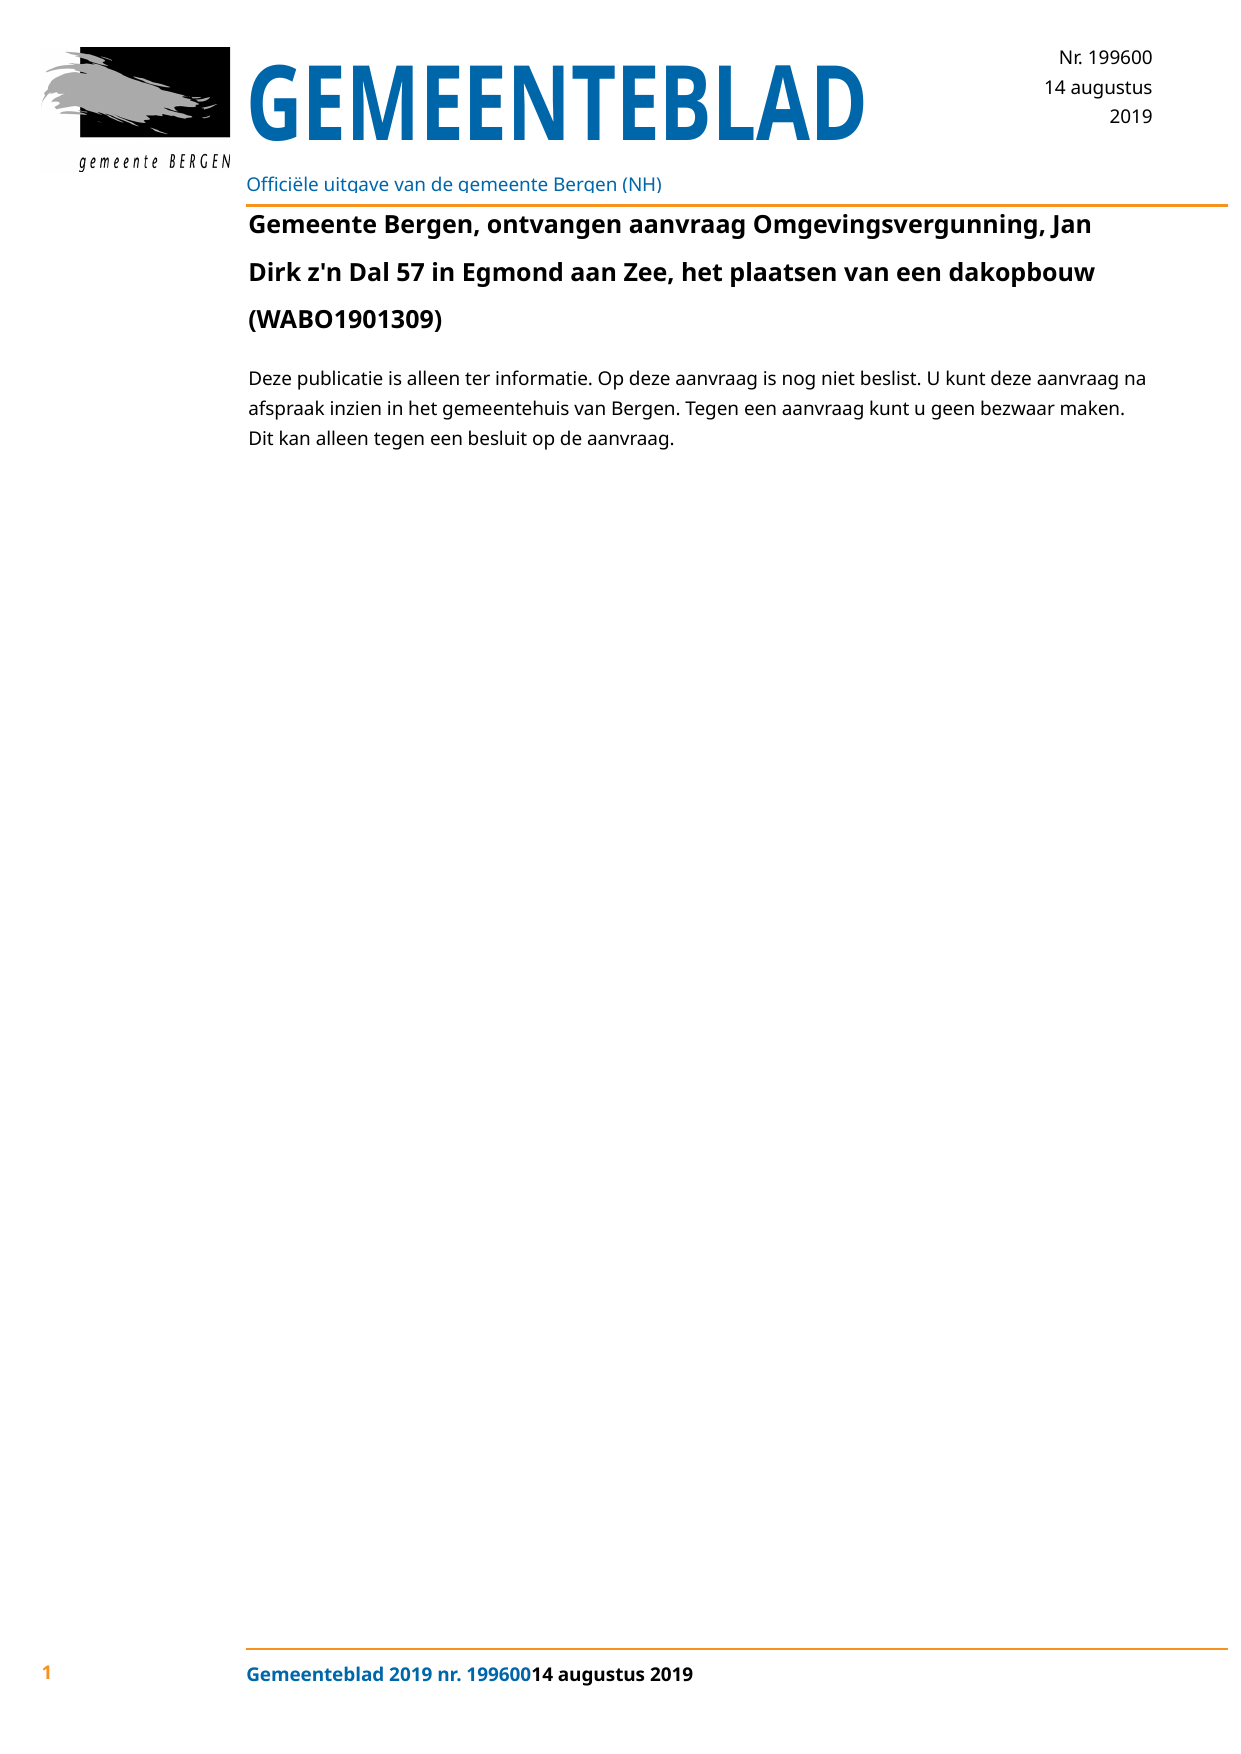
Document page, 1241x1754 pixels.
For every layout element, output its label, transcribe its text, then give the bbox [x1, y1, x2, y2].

text Deze publicatie is alleen ter informatie. Op deze aanvraag is nog niet beslist. U kunt deze aanvraag na afspraak inzien in het gemeentehuis van Bergen. Tegen een aanvraag kunt u geen bezwaar maken. Dit kan alleen tegen een besluit op de aanvraag. [248, 366, 1152, 450]
picture [41, 47, 231, 172]
text Gemeente Bergen, ontvangen aanvraag Omgevingsvergunning, Jan Dirk z'n Dal 57 in Egmond aan Zee, het plaatsen van een dakopbouw (WABO1901309) [248, 207, 1152, 336]
